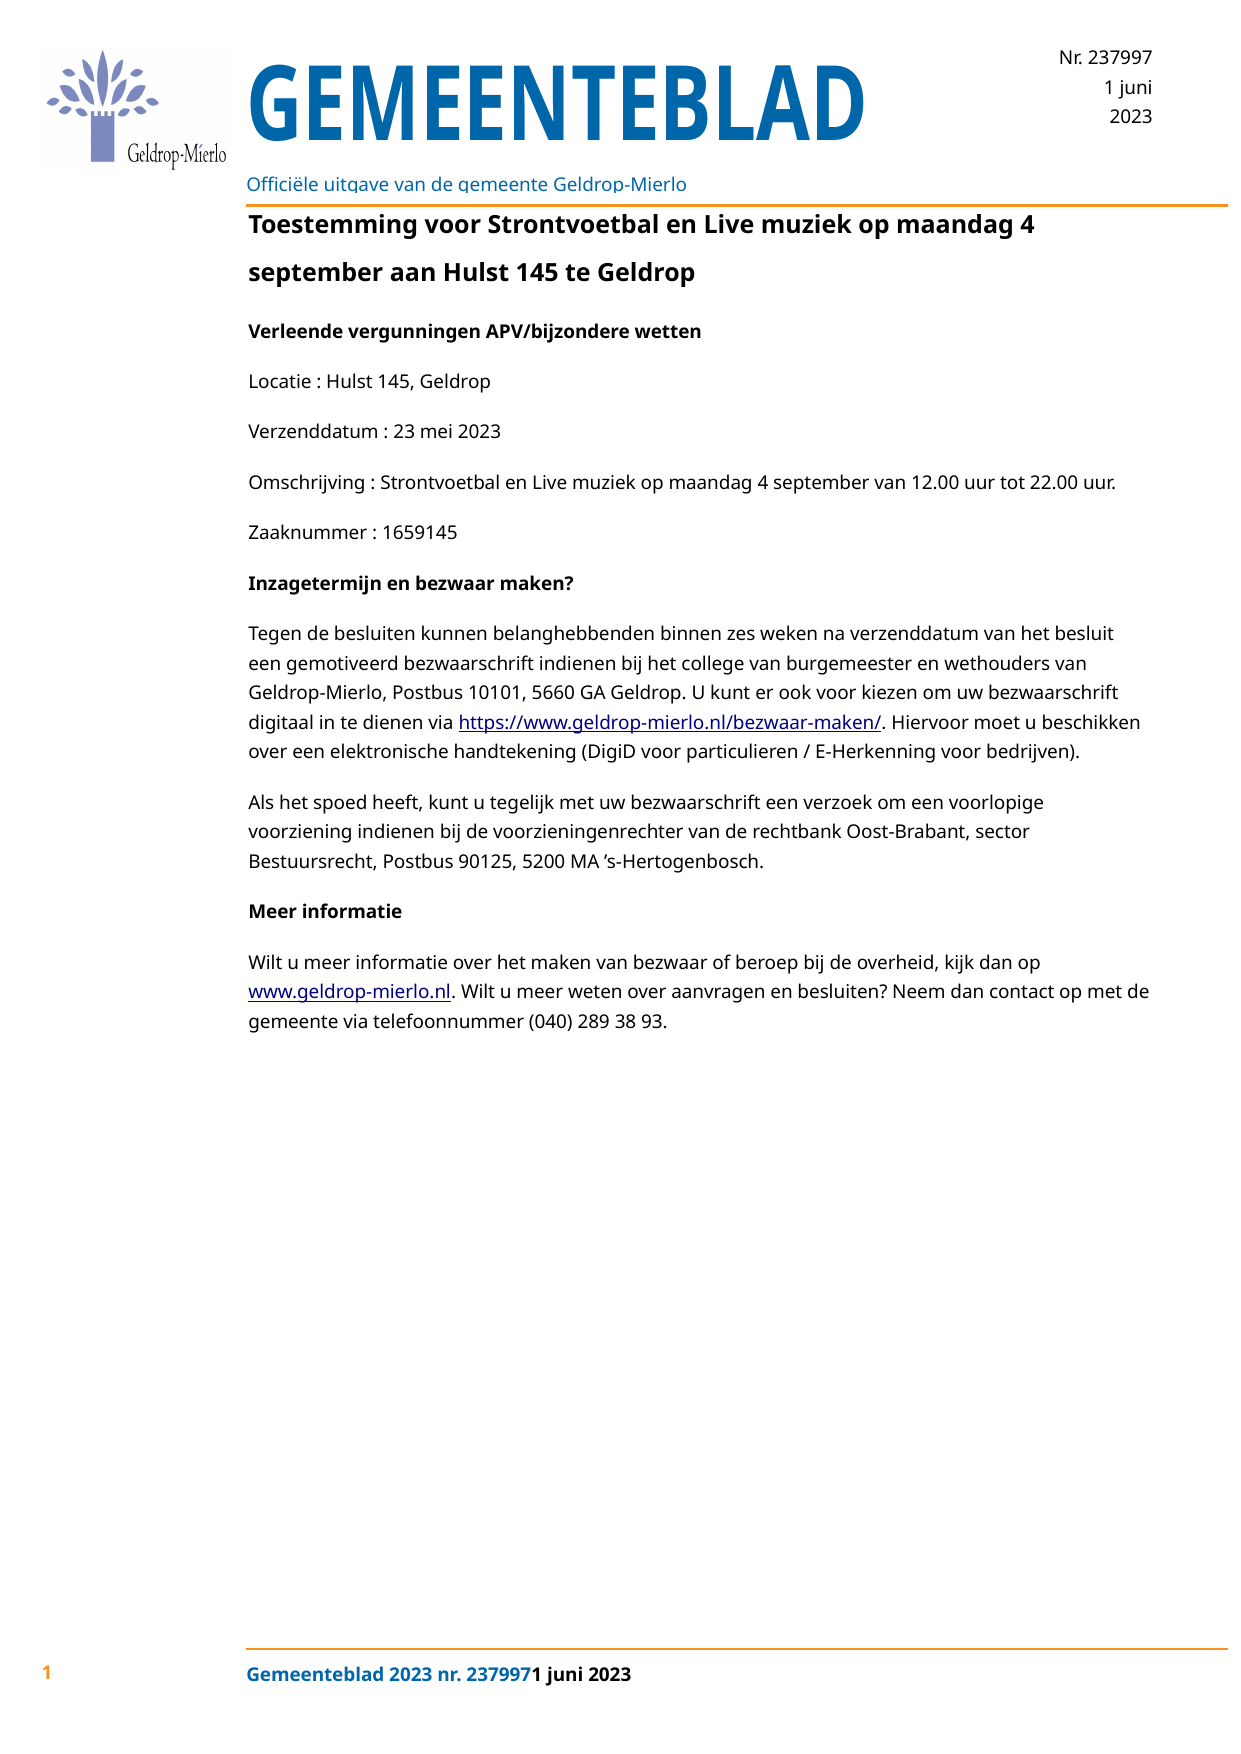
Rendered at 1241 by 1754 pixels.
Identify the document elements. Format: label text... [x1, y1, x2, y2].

picture [41, 47, 231, 172]
text Zaaknummer : 1659145 [248, 519, 1152, 545]
text Tegen de besluiten kunnen belanghebbenden binnen zes weken na verzenddatum van het besluit een gemotiveerd bezwaarschrift indienen bij het college van burgemeester en wethouders van Geldrop-Mierlo, Postbus 10101, 5660 GA Geldrop. U kunt er ook voor kiezen om uw bezwaarschrift digitaal in te dienen via https://www.geldrop-mierlo.nl/bezwaar-maken/. Hiervoor moet u beschikken over een elektronische handtekening (DigiD voor particulieren / E-Herkenning voor bedrijven). [248, 620, 1152, 764]
text Als het spoed heeft, kunt u tegelijk met uw bezwaarschrift een verzoek om een voorlopige voorziening indienen bij de voorzieningenrechter van de rechtbank Oost-Brabant, sector Bestuursrecht, Postbus 90125, 5200 MA ’s-Hertogenbosch. [248, 789, 1152, 874]
text Verzenddatum : 23 mei 2023 [248, 419, 1152, 444]
text Omschrijving : Strontvoetbal en Live muziek op maandag 4 september van 12.00 uur tot 22.00 uur. [248, 469, 1152, 495]
text Wilt u meer informatie over het maken van bezwaar of beroep bij de overheid, kijk dan op www.geldrop-mierlo.nl. Wilt u meer weten over aanvragen en besluiten? Neem dan contact op met de gemeente via telefoonnummer (040) 289 38 93. [248, 949, 1152, 1034]
text Toestemming voor Strontvoetbal en Live muziek op maandag 4 september aan Hulst 145 te Geldrop [248, 207, 1152, 288]
text Locatie : Hulst 145, Geldrop [248, 368, 1152, 394]
text Meer informatie [248, 899, 1152, 924]
text Verleende vergunningen APV/bijzondere wetten [248, 318, 1152, 344]
text Inzagetermijn en bezwaar maken? [248, 570, 1152, 596]
